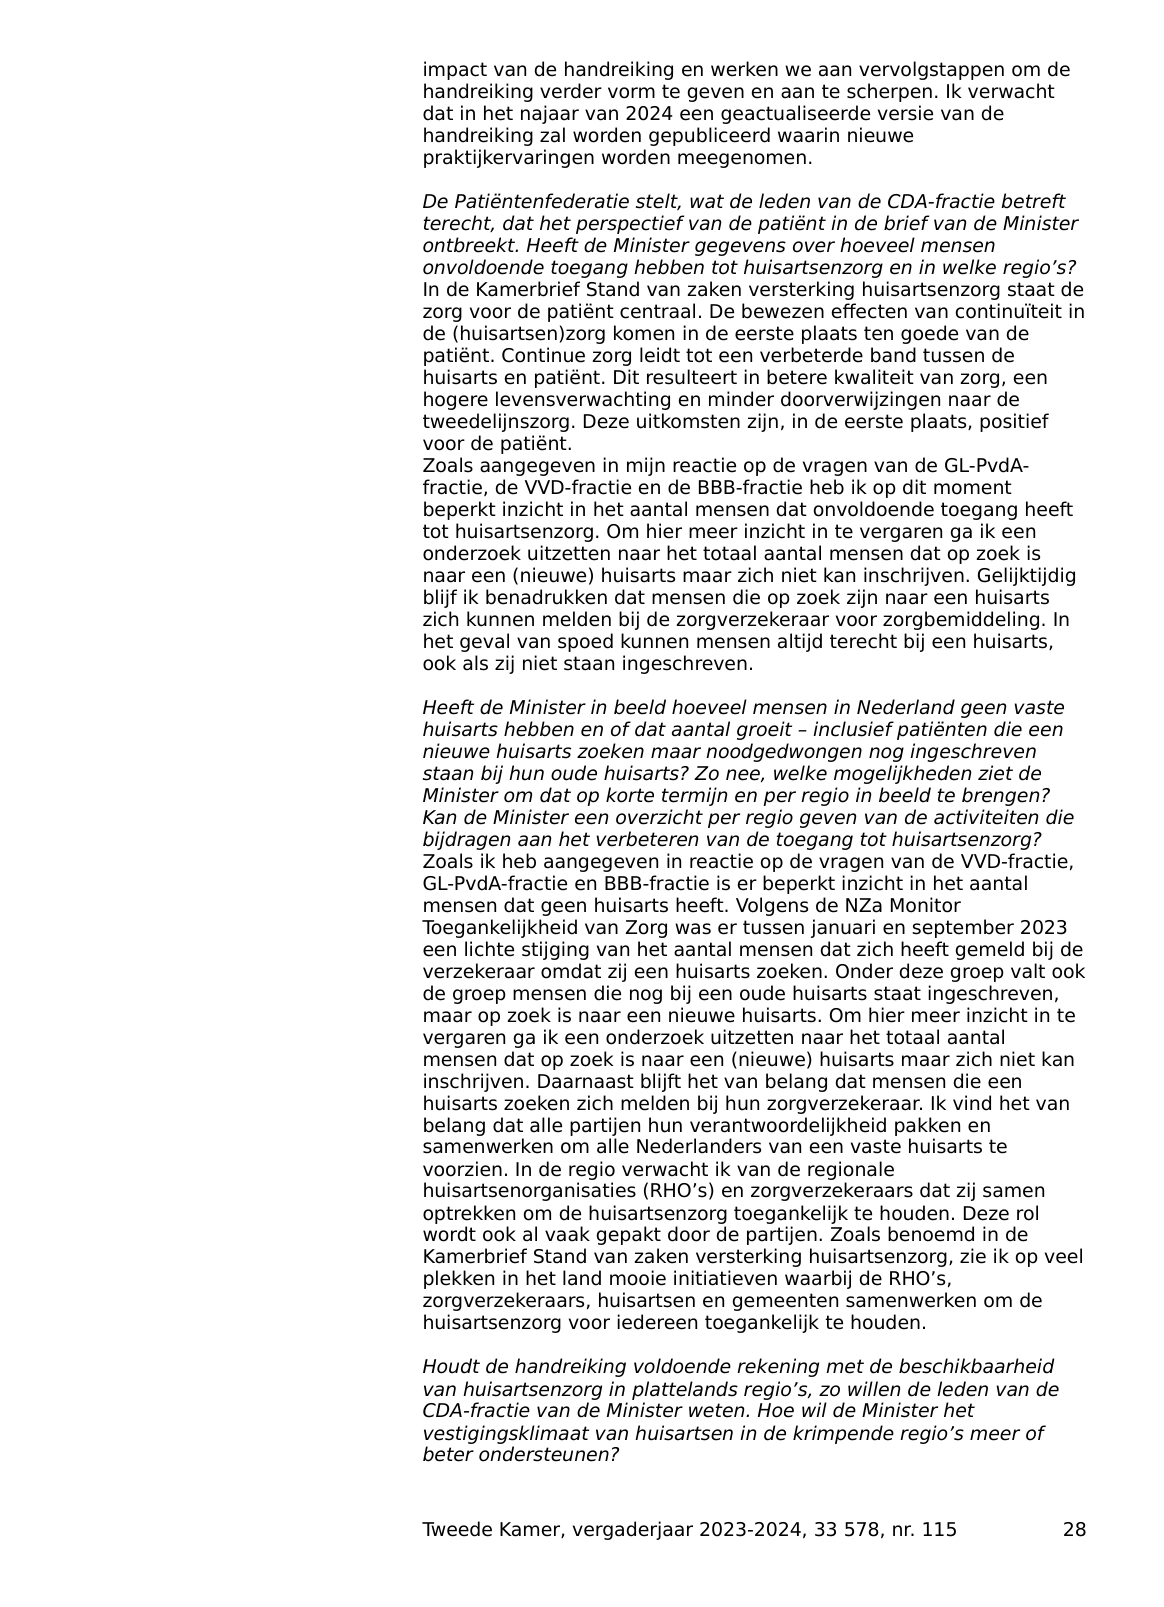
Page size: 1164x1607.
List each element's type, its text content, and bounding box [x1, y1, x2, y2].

text Zoals aangegeven in mijn reactie op de vragen van de GL-PvdA-fractie, de VVD-fractie en de BBB-fractie heb ik op dit moment beperkt inzicht in het aantal mensen dat onvoldoende toegang heeft tot huisartsenzorg. Om hier meer inzicht in te vergaren ga ik een onderzoek uitzetten naar het totaal aantal mensen dat op zoek is naar een (nieuwe) huisarts maar zich niet kan inschrijven. Gelijktijdig blijf ik benadrukken dat mensen die op zoek zijn naar een huisarts zich kunnen melden bij de zorgverzekeraar voor zorgbemiddeling. In het geval van spoed kunnen mensen altijd terecht bij een huisarts, ook als zij niet staan ingeschreven. [422, 455, 1087, 675]
text Houdt de handreiking voldoende rekening met de beschikbaarheid van huisartsenzorg in plattelands regio’s, zo willen de leden van de CDA-fractie van de Minister weten. Hoe wil de Minister het vestigingsklimaat van huisartsen in de krimpende regio’s meer of beter ondersteunen? [422, 1356, 1087, 1466]
text impact van de handreiking en werken we aan vervolgstappen om de handreiking verder vorm te geven en aan te scherpen. Ik verwacht dat in het najaar van 2024 een geactualiseerde versie van de handreiking zal worden gepubliceerd waarin nieuwe praktijkervaringen worden meegenomen. [422, 59, 1087, 169]
text De Patiëntenfederatie stelt, wat de leden van de CDA-fractie betreft terecht, dat het perspectief van de patiënt in de brief van de Minister ontbreekt. Heeft de Minister gegevens over hoeveel mensen onvoldoende toegang hebben tot huisartsenzorg en in welke regio’s? [422, 191, 1087, 279]
text Zoals ik heb aangegeven in reactie op de vragen van de VVD-fractie, GL-PvdA-fractie en BBB-fractie is er beperkt inzicht in het aantal mensen dat geen huisarts heeft. Volgens de NZa Monitor Toegankelijkheid van Zorg was er tussen januari en september 2023 een lichte stijging van het aantal mensen dat zich heeft gemeld bij de verzekeraar omdat zij een huisarts zoeken. Onder deze groep valt ook de groep mensen die nog bij een oude huisarts staat ingeschreven, maar op zoek is naar een nieuwe huisarts. Om hier meer inzicht in te vergaren ga ik een onderzoek uitzetten naar het totaal aantal mensen dat op zoek is naar een (nieuwe) huisarts maar zich niet kan inschrijven. Daarnaast blijft het van belang dat mensen die een huisarts zoeken zich melden bij hun zorgverzekeraar. Ik vind het van belang dat alle partijen hun verantwoordelijkheid pakken en samenwerken om alle Nederlanders van een vaste huisarts te voorzien. In de regio verwacht ik van de regionale huisartsenorganisaties (RHO’s) en zorgverzekeraars dat zij samen optrekken om de huisartsenzorg toegankelijk te houden. Deze rol wordt ook al vaak gepakt door de partijen. Zoals benoemd in de Kamerbrief Stand van zaken versterking huisartsenzorg, zie ik op veel plekken in het land mooie initiatieven waarbij de RHO’s, zorgverzekeraars, huisartsen en gemeenten samenwerken om de huisartsenzorg voor iedereen toegankelijk te houden. [422, 851, 1087, 1334]
text Heeft de Minister in beeld hoeveel mensen in Nederland geen vaste huisarts hebben en of dat aantal groeit – inclusief patiënten die een nieuwe huisarts zoeken maar noodgedwongen nog ingeschreven staan bij hun oude huisarts? Zo nee, welke mogelijkheden ziet de Minister om dat op korte termijn en per regio in beeld te brengen? Kan de Minister een overzicht per regio geven van de activiteiten die bijdragen aan het verbeteren van de toegang tot huisartsenzorg? [422, 697, 1087, 851]
text In de Kamerbrief Stand van zaken versterking huisartsenzorg staat de zorg voor de patiënt centraal. De bewezen effecten van continuïteit in de (huisartsen)zorg komen in de eerste plaats ten goede van de patiënt. Continue zorg leidt tot een verbeterde band tussen de huisarts en patiënt. Dit resulteert in betere kwaliteit van zorg, een hogere levensverwachting en minder doorverwijzingen naar de tweedelijnszorg. Deze uitkomsten zijn, in de eerste plaats, positief voor de patiënt. [422, 279, 1087, 455]
